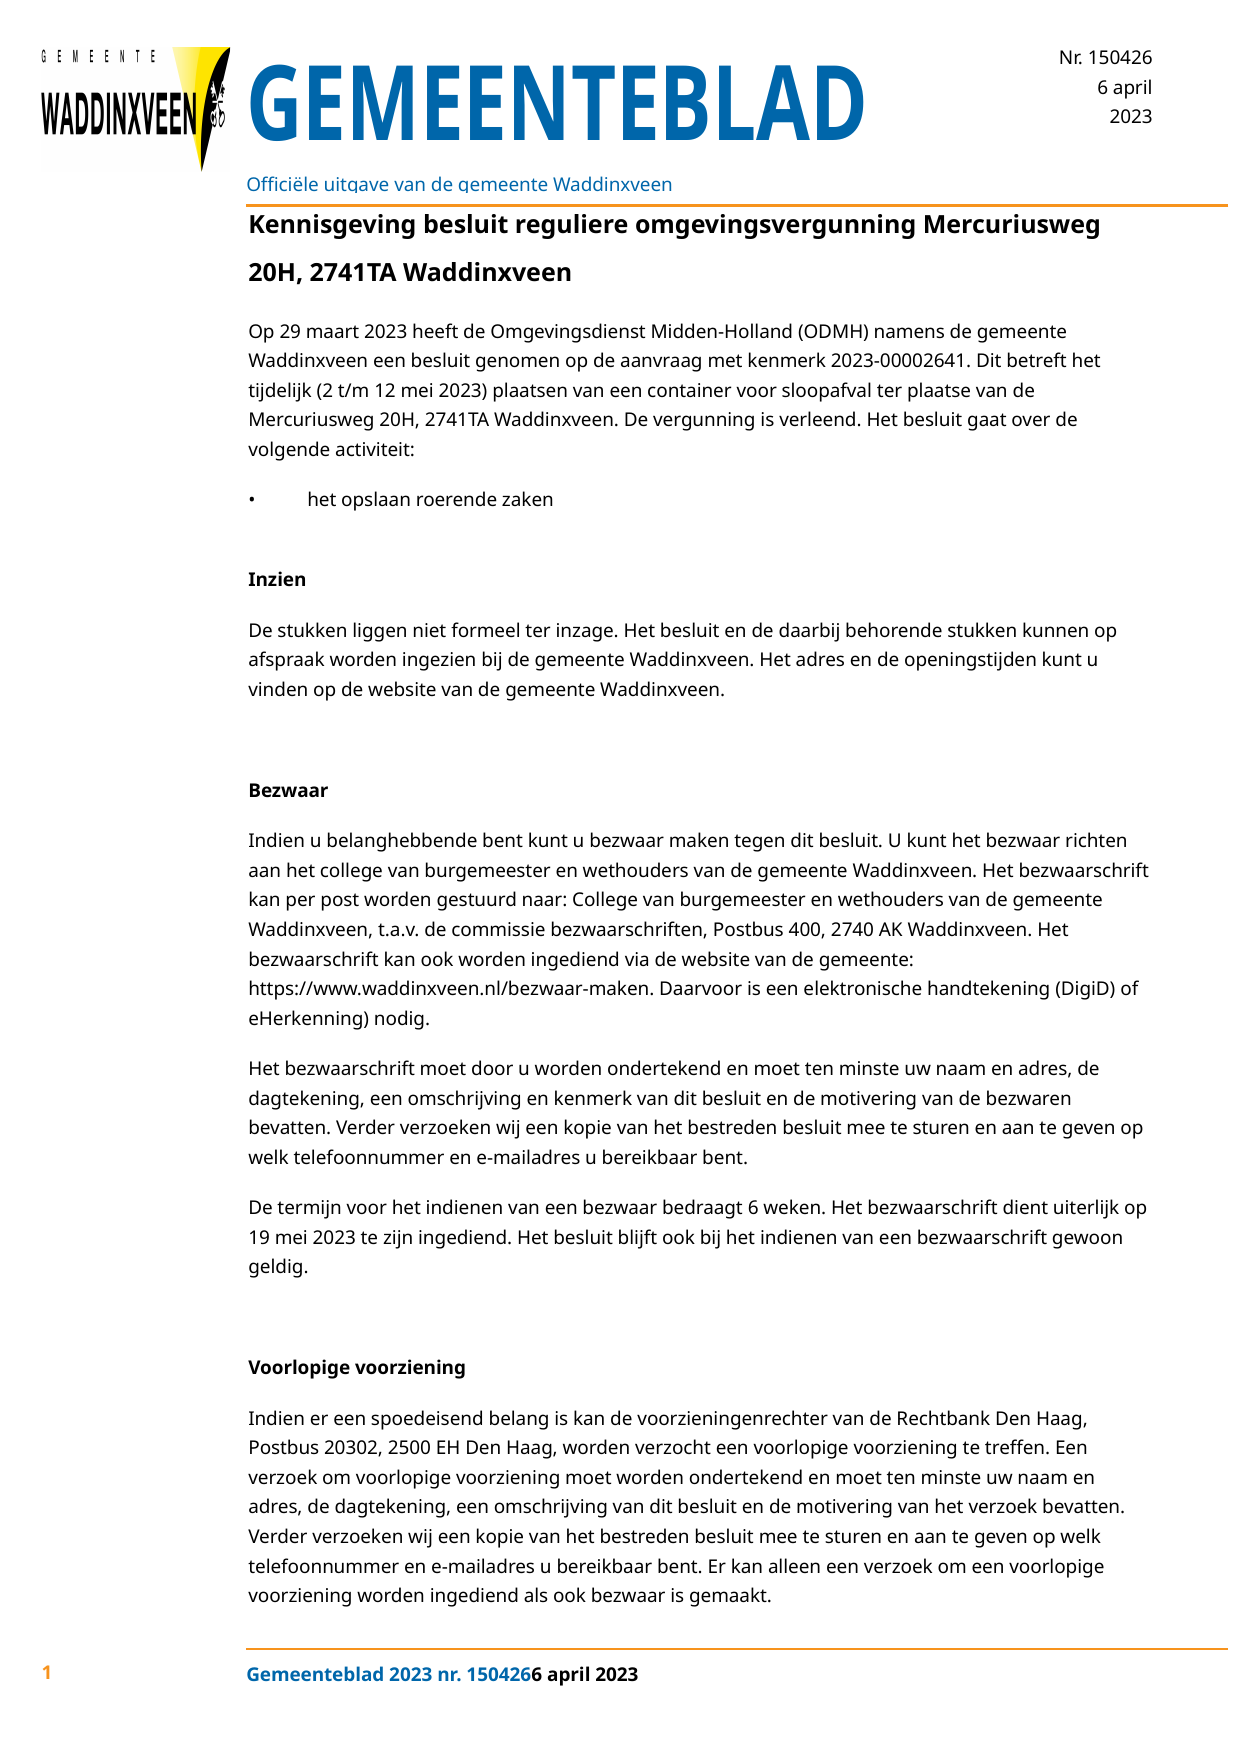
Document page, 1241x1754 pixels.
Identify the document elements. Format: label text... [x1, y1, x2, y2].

text Inzien [248, 567, 1152, 592]
text Indien er een spoedeisend belang is kan de voorzieningenrechter van de Rechtbank Den Haag, Postbus 20302, 2500 EH Den Haag, worden verzocht een voorlopige voorziening te treffen. Een verzoek om voorlopige voorziening moet worden ondertekend en moet ten minste uw naam en adres, de dagtekening, een omschrijving van dit besluit en de motivering van het verzoek bevatten. Verder verzoeken wij een kopie van het bestreden besluit mee te sturen en aan te geven op welk telefoonnummer en e-mailadres u bereikbaar bent. Er kan alleen een verzoek om een voorlopige voorziening worden ingediend als ook bezwaar is gemaakt. [248, 1405, 1152, 1608]
text De stukken liggen niet formeel ter inzage. Het besluit en de daarbij behorende stukken kunnen op afspraak worden ingezien bij de gemeente Waddinxveen. Het adres en de openingstijden kunt u vinden op de website van de gemeente Waddinxveen. [248, 617, 1152, 702]
text Indien u belanghebbende bent kunt u bezwaar maken tegen dit besluit. U kunt het bezwaar richten aan het college van burgemeester en wethouders van de gemeente Waddinxveen. Het bezwaarschrift kan per post worden gestuurd naar: College van burgemeester en wethouders van de gemeente Waddinxveen, t.a.v. de commissie bezwaarschriften, Postbus 400, 2740 AK Waddinxveen. Het bezwaarschrift kan ook worden ingediend via de website van de gemeente: https://www.waddinxveen.nl/bezwaar-maken. Daarvoor is een elektronische handtekening (DigiD) of eHerkenning) nodig. [248, 827, 1152, 1031]
text Voorlopige voorziening [248, 1354, 1152, 1380]
text Het bezwaarschrift moet door u worden ondertekend en moet ten minste uw naam en adres, de dagtekening, een omschrijving en kenmerk van dit besluit en de motivering van de bezwaren bevatten. Verder verzoeken wij een kopie van het bestreden besluit mee te sturen en aan te geven op welk telefoonnummer en e-mailadres u bereikbaar bent. [248, 1055, 1152, 1170]
text Bezwaar [248, 777, 1152, 803]
picture [41, 47, 231, 172]
list het opslaan roerende zaken [248, 487, 1152, 512]
text Op 29 maart 2023 heeft de Omgevingsdienst Midden-Holland (ODMH) namens de gemeente Waddinxveen een besluit genomen op de aanvraag met kenmerk 2023-00002641. Dit betreft het tijdelijk (2 t/m 12 mei 2023) plaatsen van een container voor sloopafval ter plaatse van de Mercuriusweg 20H, 2741TA Waddinxveen. De vergunning is verleend. Het besluit gaat over de volgende activiteit: [248, 318, 1152, 462]
text De termijn voor het indienen van een bezwaar bedraagt 6 weken. Het bezwaarschrift dient uiterlijk op 19 mei 2023 te zijn ingediend. Het besluit blijft ook bij het indienen van een bezwaarschrift gewoon geldig. [248, 1194, 1152, 1279]
text Kennisgeving besluit reguliere omgevingsvergunning Mercuriusweg 20H, 2741TA Waddinxveen [248, 207, 1152, 288]
